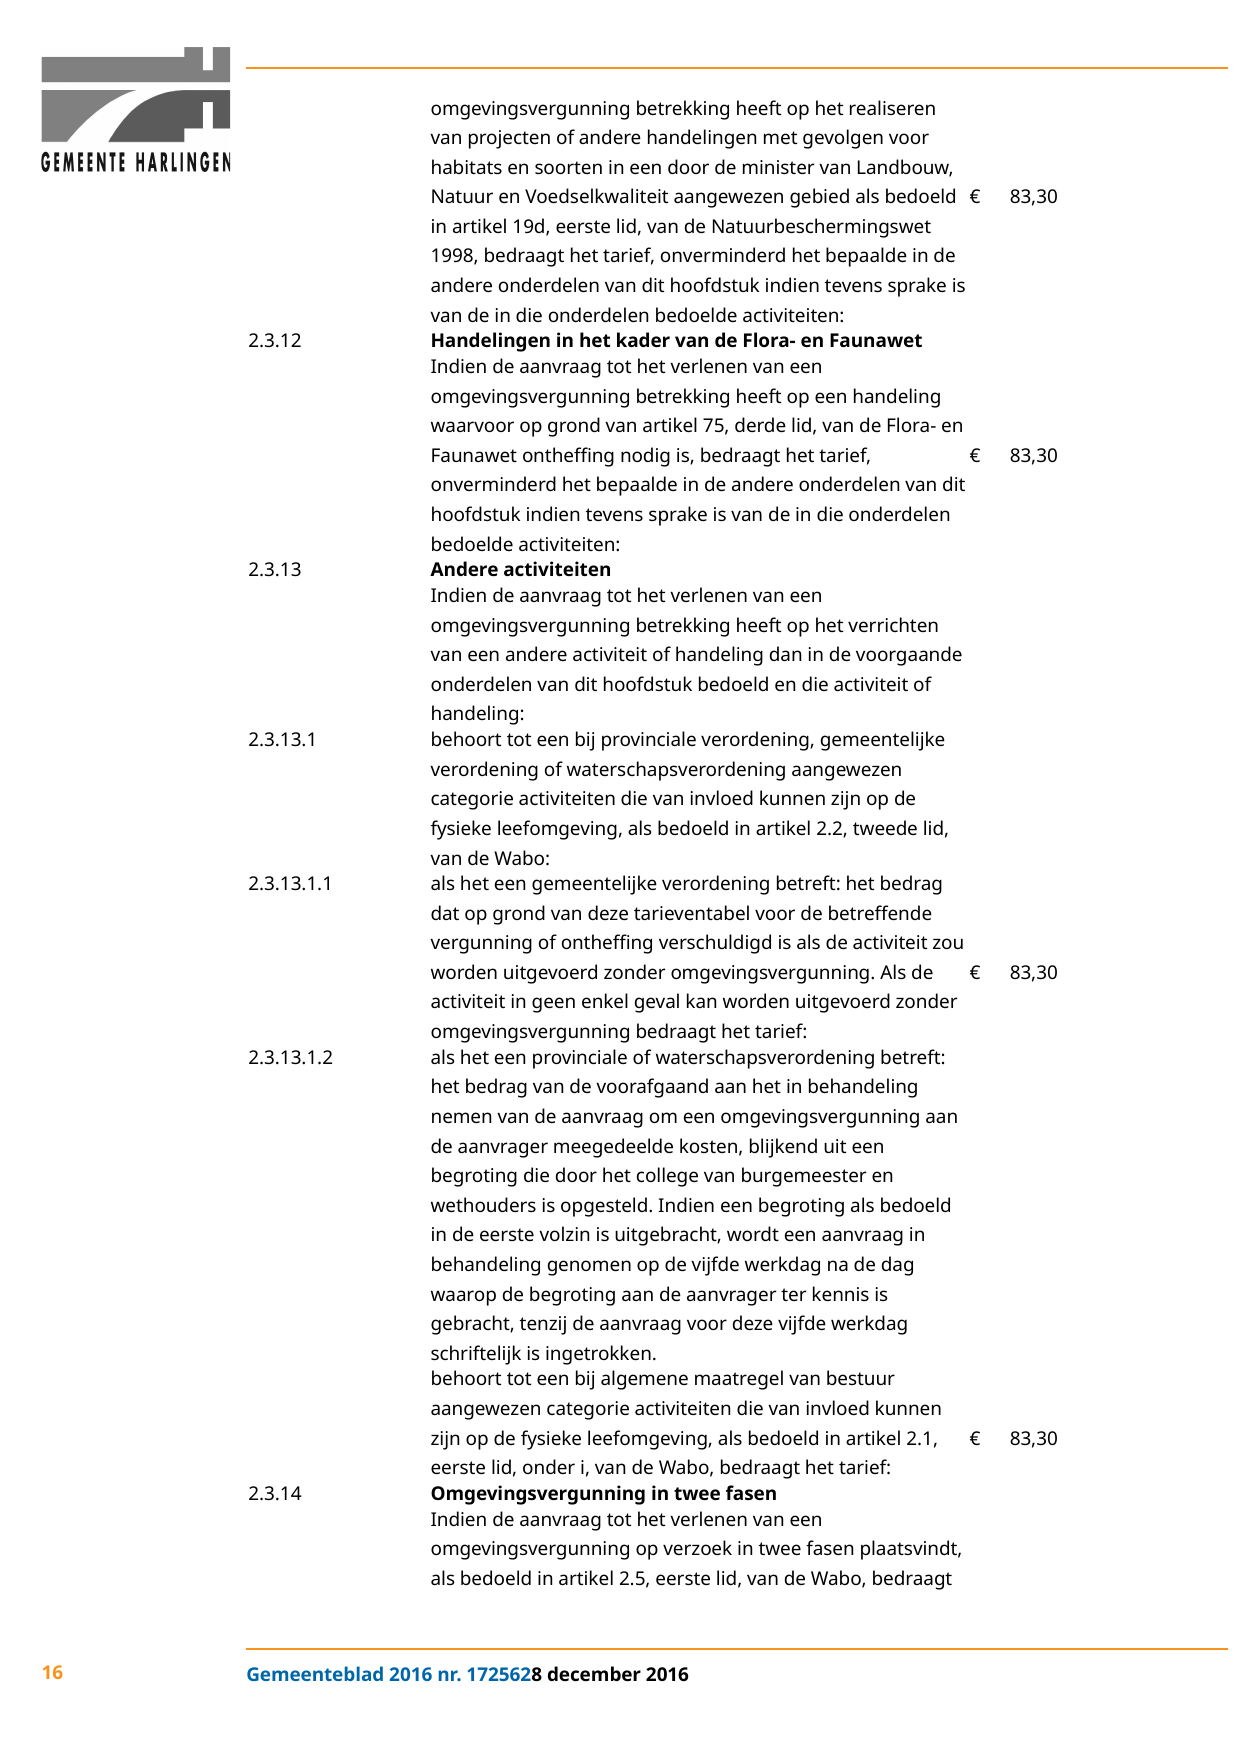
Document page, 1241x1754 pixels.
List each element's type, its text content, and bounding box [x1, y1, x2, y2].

table_cell [248, 1506, 430, 1591]
table_cell omgevingsvergunning betrekking heeft op het realiseren van projecten of andere handelingen met gevolgen voor habitats en soorten in een door de minister van Landbouw, Natuur en Voedselkwaliteit aangewezen gebied als bedoeld in artikel 19d, eerste lid, van de Natuurbeschermingswet 1998, bedraagt het tarief, onverminderd het bepaalde in de andere onderdelen van dit hoofdstuk indien tevens sprake is van de in die onderdelen bedoelde activiteiten: [430, 95, 969, 328]
table_cell 2.3.13.1 [248, 726, 430, 870]
table_cell 2.3.13 [248, 557, 430, 582]
table_cell Handelingen in het kader van de Flora- en Faunawet [430, 328, 969, 353]
table_cell [969, 726, 1152, 870]
table_cell Andere activiteiten [430, 557, 969, 582]
table_cell als het een gemeentelijke verordening betreft: het bedrag dat op grond van deze tarieventabel voor de betreffende vergunning of ontheffing verschuldigd is als de activiteit zou worden uitgevoerd zonder omgevingsvergunning. Als de activiteit in geen enkel geval kan worden uitgevoerd zonder omgevingsvergunning bedraagt het tarief: [430, 870, 969, 1044]
table_cell Indien de aanvraag tot het verlenen van een omgevingsvergunning op verzoek in twee fasen plaatsvindt, als bedoeld in artikel 2.5, eerste lid, van de Wabo, bedraagt [430, 1506, 969, 1591]
table_cell behoort tot een bij provinciale verordening, gemeentelijke verordening of waterschapsverordening aangewezen categorie activiteiten die van invloed kunnen zijn op de fysieke leefomgeving, als bedoeld in artikel 2.2, tweede lid, van de Wabo: [430, 726, 969, 870]
table_cell [969, 1480, 1152, 1506]
table_cell Omgevingsvergunning in twee fasen [430, 1480, 969, 1506]
table_cell [248, 353, 430, 557]
table_cell € 83,30 [969, 95, 1152, 328]
table_cell 2.3.13.1.2 [248, 1044, 430, 1366]
table_cell [969, 328, 1152, 353]
picture [41, 47, 231, 172]
table_cell [248, 1366, 430, 1480]
table_cell € 83,30 [969, 1366, 1152, 1480]
table_cell 2.3.12 [248, 328, 430, 353]
table_cell behoort tot een bij algemene maatregel van bestuur aangewezen categorie activiteiten die van invloed kunnen zijn op de fysieke leefomgeving, als bedoeld in artikel 2.1, eerste lid, onder i, van de Wabo, bedraagt het tarief: [430, 1366, 969, 1480]
table_cell 2.3.14 [248, 1480, 430, 1506]
table_cell 2.3.13.1.1 [248, 870, 430, 1044]
table_cell als het een provinciale of waterschapsverordening betreft: het bedrag van de voorafgaand aan het in behandeling nemen van de aanvraag om een omgevingsvergunning aan de aanvrager meegedeelde kosten, blijkend uit een begroting die door het college van burgemeester en wethouders is opgesteld. Indien een begroting als bedoeld in de eerste volzin is uitgebracht, wordt een aanvraag in behandeling genomen op de vijfde werkdag na de dag waarop de begroting aan de aanvrager ter kennis is gebracht, tenzij de aanvraag voor deze vijfde werkdag schriftelijk is ingetrokken. [430, 1044, 969, 1366]
table_cell [969, 582, 1152, 726]
table_cell € 83,30 [969, 870, 1152, 1044]
table_cell [969, 1044, 1152, 1366]
table_cell [969, 1506, 1152, 1591]
table_cell Indien de aanvraag tot het verlenen van een omgevingsvergunning betrekking heeft op het verrichten van een andere activiteit of handeling dan in de voorgaande onderdelen van dit hoofdstuk bedoeld en die activiteit of handeling: [430, 582, 969, 726]
table_cell Indien de aanvraag tot het verlenen van een omgevingsvergunning betrekking heeft op een handeling waarvoor op grond van artikel 75, derde lid, van de Flora- en Faunawet ontheffing nodig is, bedraagt het tarief, onverminderd het bepaalde in de andere onderdelen van dit hoofdstuk indien tevens sprake is van de in die onderdelen bedoelde activiteiten: [430, 353, 969, 557]
table_cell [248, 582, 430, 726]
table_cell € 83,30 [969, 353, 1152, 557]
table_cell [969, 557, 1152, 582]
table_cell [248, 95, 430, 328]
